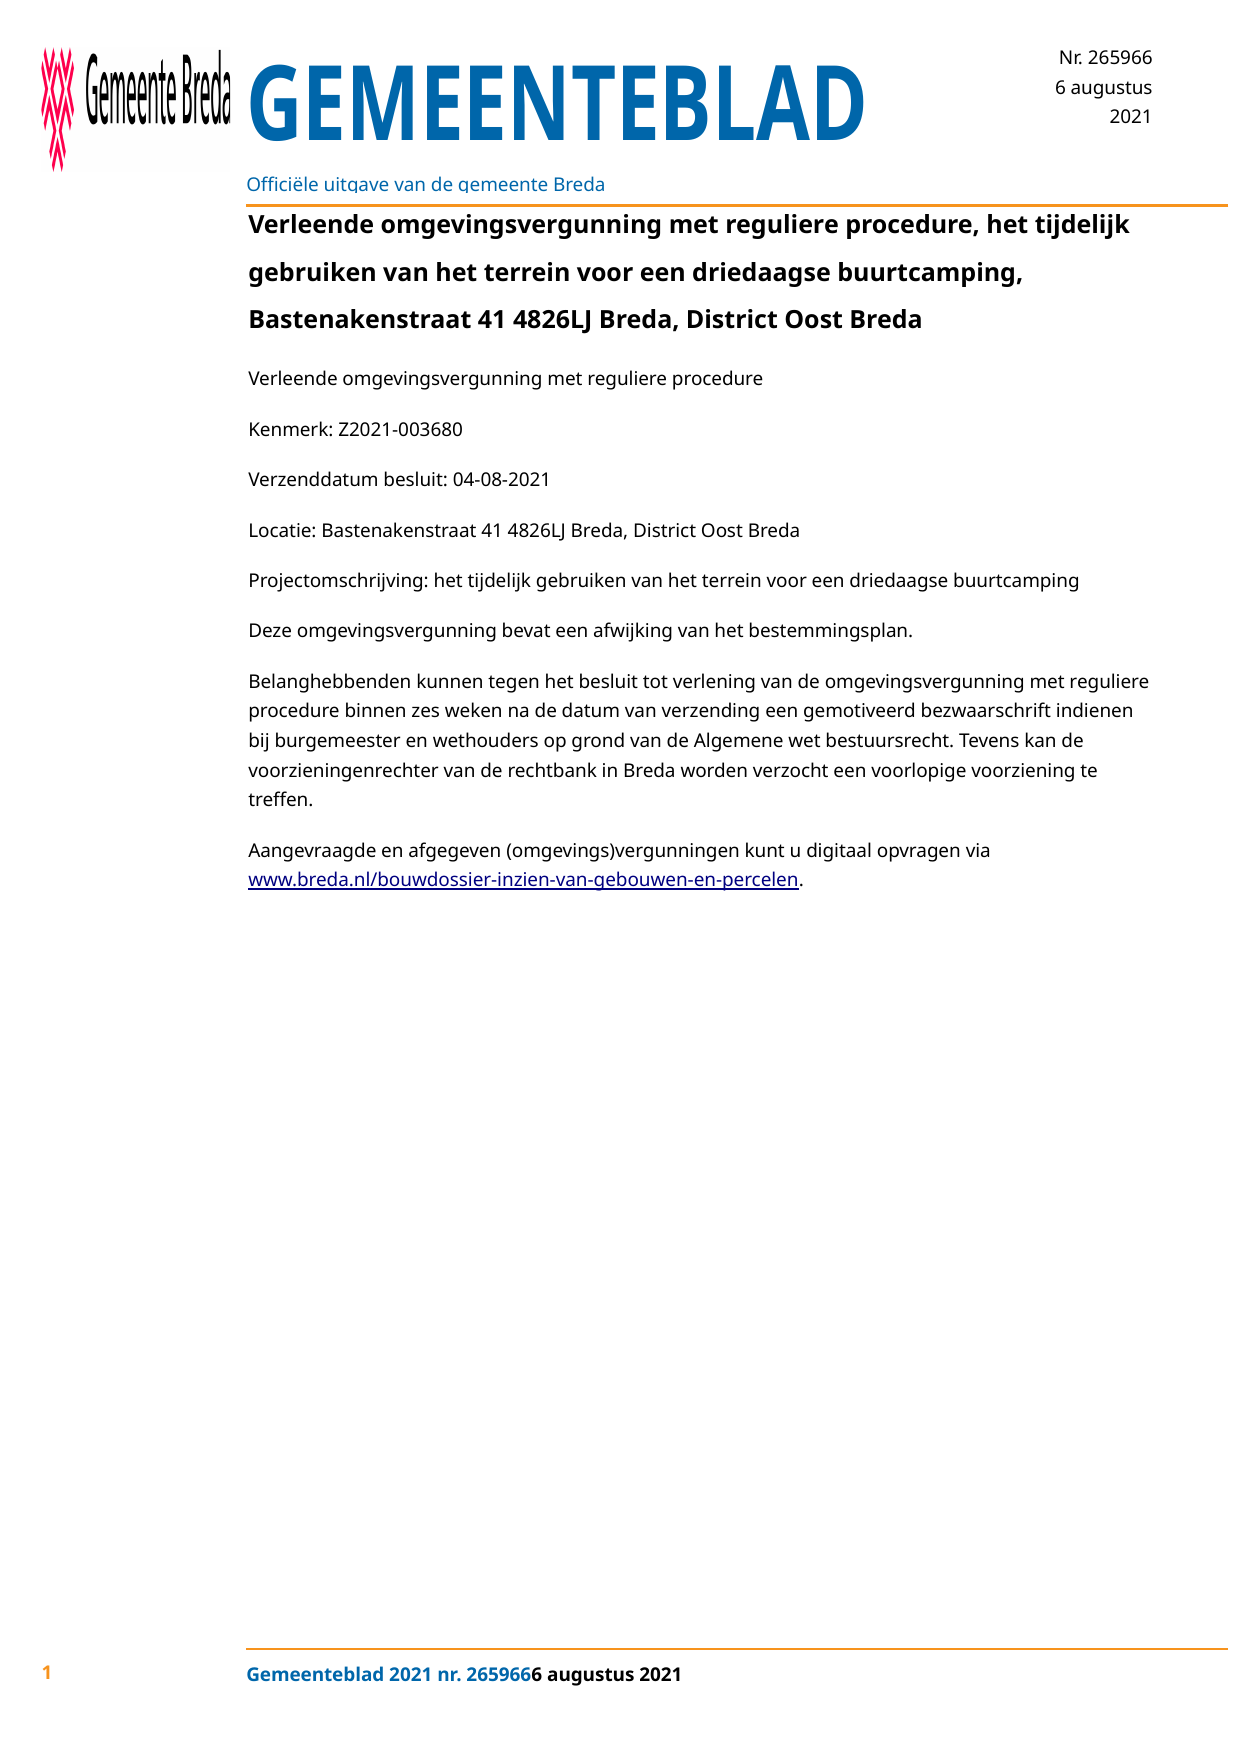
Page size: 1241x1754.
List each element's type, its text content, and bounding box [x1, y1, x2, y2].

text Locatie: Bastenakenstraat 41 4826LJ Breda, District Oost Breda [248, 517, 1152, 542]
text Verzenddatum besluit: 04-08-2021 [248, 466, 1152, 492]
text Aangevraagde en afgegeven (omgevings)vergunningen kunt u digitaal opvragen via www.breda.nl/bouwdossier-inzien-van-gebouwen-en-percelen. [248, 837, 1152, 892]
text Verleende omgevingsvergunning met reguliere procedure [248, 366, 1152, 391]
text Belanghebbenden kunnen tegen het besluit tot verlening van de omgevingsvergunning met reguliere procedure binnen zes weken na de datum van verzending een gemotiveerd bezwaarschrift indienen bij burgemeester en wethouders op grond van de Algemene wet bestuursrecht. Tevens kan de voorzieningenrechter van de rechtbank in Breda worden verzocht een voorlopige voorziening te treffen. [248, 668, 1152, 812]
text Projectomschrijving: het tijdelijk gebruiken van het terrein voor een driedaagse buurtcamping [248, 567, 1152, 593]
text Verleende omgevingsvergunning met reguliere procedure, het tijdelijk gebruiken van het terrein voor een driedaagse buurtcamping, Bastenakenstraat 41 4826LJ Breda, District Oost Breda [248, 207, 1152, 336]
picture [41, 47, 231, 172]
text Deze omgevingsvergunning bevat een afwijking van het bestemmingsplan. [248, 618, 1152, 643]
text Kenmerk: Z2021-003680 [248, 416, 1152, 442]
